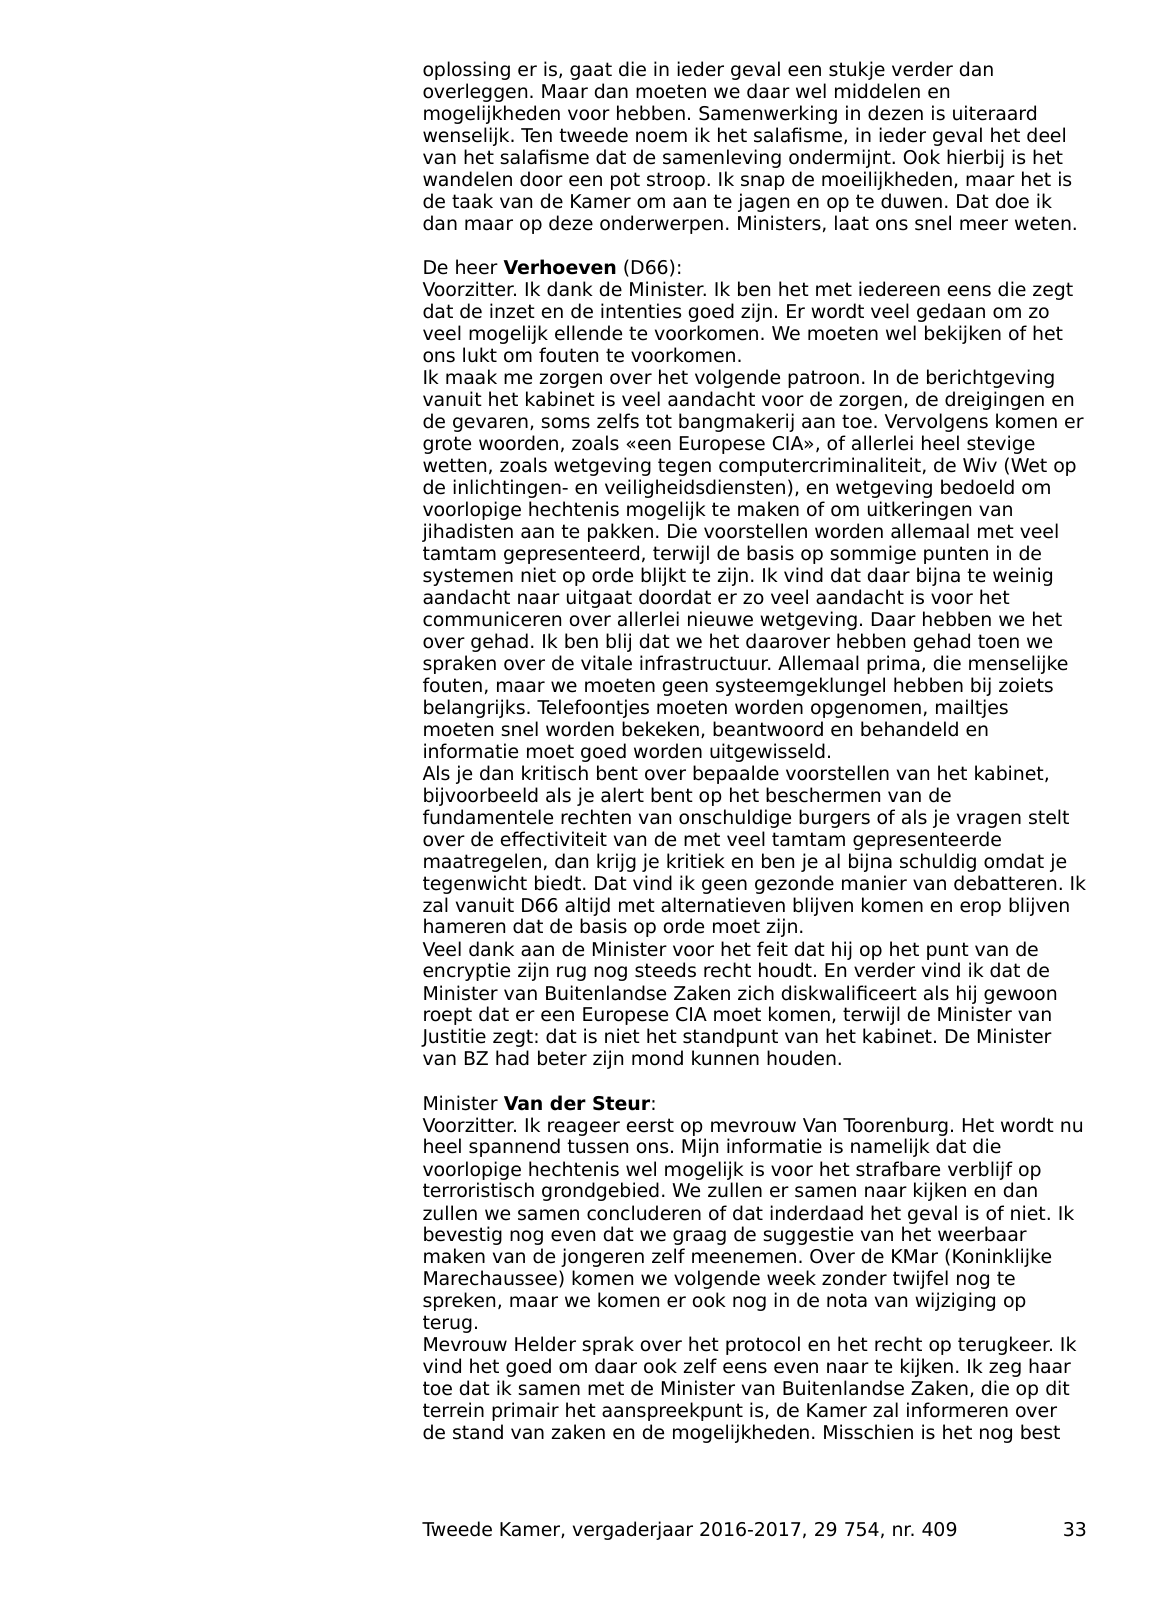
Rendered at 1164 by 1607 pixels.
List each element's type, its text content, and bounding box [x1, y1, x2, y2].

text oplossing er is, gaat die in ieder geval een stukje verder dan overleggen. Maar dan moeten we daar wel middelen en mogelijkheden voor hebben. Samenwerking in dezen is uiteraard wenselijk. Ten tweede noem ik het salafisme, in ieder geval het deel van het salafisme dat de samenleving ondermijnt. Ook hierbij is het wandelen door een pot stroop. Ik snap de moeilijkheden, maar het is de taak van de Kamer om aan te jagen en op te duwen. Dat doe ik dan maar op deze onderwerpen. Ministers, laat ons snel meer weten. [422, 59, 1087, 235]
text De heer Verhoeven (D66): [422, 257, 1087, 279]
text Voorzitter. Ik dank de Minister. Ik ben het met iedereen eens die zegt dat de inzet en de intenties goed zijn. Er wordt veel gedaan om zo veel mogelijk ellende te voorkomen. We moeten wel bekijken of het ons lukt om fouten te voorkomen. [422, 279, 1087, 367]
text Minister Van der Steur: [422, 1092, 1087, 1114]
text Als je dan kritisch bent over bepaalde voorstellen van het kabinet, bijvoorbeeld als je alert bent op het beschermen van de fundamentele rechten van onschuldige burgers of als je vragen stelt over de effectiviteit van de met veel tamtam gepresenteerde maatregelen, dan krijg je kritiek en ben je al bijna schuldig omdat je tegenwicht biedt. Dat vind ik geen gezonde manier van debatteren. Ik zal vanuit D66 altijd met alternatieven blijven komen en erop blijven hameren dat de basis op orde moet zijn. [422, 763, 1087, 938]
text Voorzitter. Ik reageer eerst op mevrouw Van Toorenburg. Het wordt nu heel spannend tussen ons. Mijn informatie is namelijk dat die voorlopige hechtenis wel mogelijk is voor het strafbare verblijf op terroristisch grondgebied. We zullen er samen naar kijken en dan zullen we samen concluderen of dat inderdaad het geval is of niet. Ik bevestig nog even dat we graag de suggestie van het weerbaar maken van de jongeren zelf meenemen. Over de KMar (Koninklijke Marechaussee) komen we volgende week zonder twijfel nog te spreken, maar we komen er ook nog in de nota van wijziging op terug. [422, 1114, 1087, 1334]
text Veel dank aan de Minister voor het feit dat hij op het punt van de encryptie zijn rug nog steeds recht houdt. En verder vind ik dat de Minister van Buitenlandse Zaken zich diskwalificeert als hij gewoon roept dat er een Europese CIA moet komen, terwijl de Minister van Justitie zegt: dat is niet het standpunt van het kabinet. De Minister van BZ had beter zijn mond kunnen houden. [422, 938, 1087, 1070]
text Mevrouw Helder sprak over het protocol en het recht op terugkeer. Ik vind het goed om daar ook zelf eens even naar te kijken. Ik zeg haar toe dat ik samen met de Minister van Buitenlandse Zaken, die op dit terrein primair het aanspreekpunt is, de Kamer zal informeren over de stand van zaken en de mogelijkheden. Misschien is het nog best [422, 1334, 1087, 1444]
text Ik maak me zorgen over het volgende patroon. In de berichtgeving vanuit het kabinet is veel aandacht voor de zorgen, de dreigingen en de gevaren, soms zelfs tot bangmakerij aan toe. Vervolgens komen er grote woorden, zoals «een Europese CIA», of allerlei heel stevige wetten, zoals wetgeving tegen computercriminaliteit, de Wiv (Wet op de inlichtingen- en veiligheidsdiensten), en wetgeving bedoeld om voorlopige hechtenis mogelijk te maken of om uitkeringen van jihadisten aan te pakken. Die voorstellen worden allemaal met veel tamtam gepresenteerd, terwijl de basis op sommige punten in de systemen niet op orde blijkt te zijn. Ik vind dat daar bijna te weinig aandacht naar uitgaat doordat er zo veel aandacht is voor het communiceren over allerlei nieuwe wetgeving. Daar hebben we het over gehad. Ik ben blij dat we het daarover hebben gehad toen we spraken over de vitale infrastructuur. Allemaal prima, die menselijke fouten, maar we moeten geen systeemgeklungel hebben bij zoiets belangrijks. Telefoontjes moeten worden opgenomen, mailtjes moeten snel worden bekeken, beantwoord en behandeld en informatie moet goed worden uitgewisseld. [422, 367, 1087, 763]
